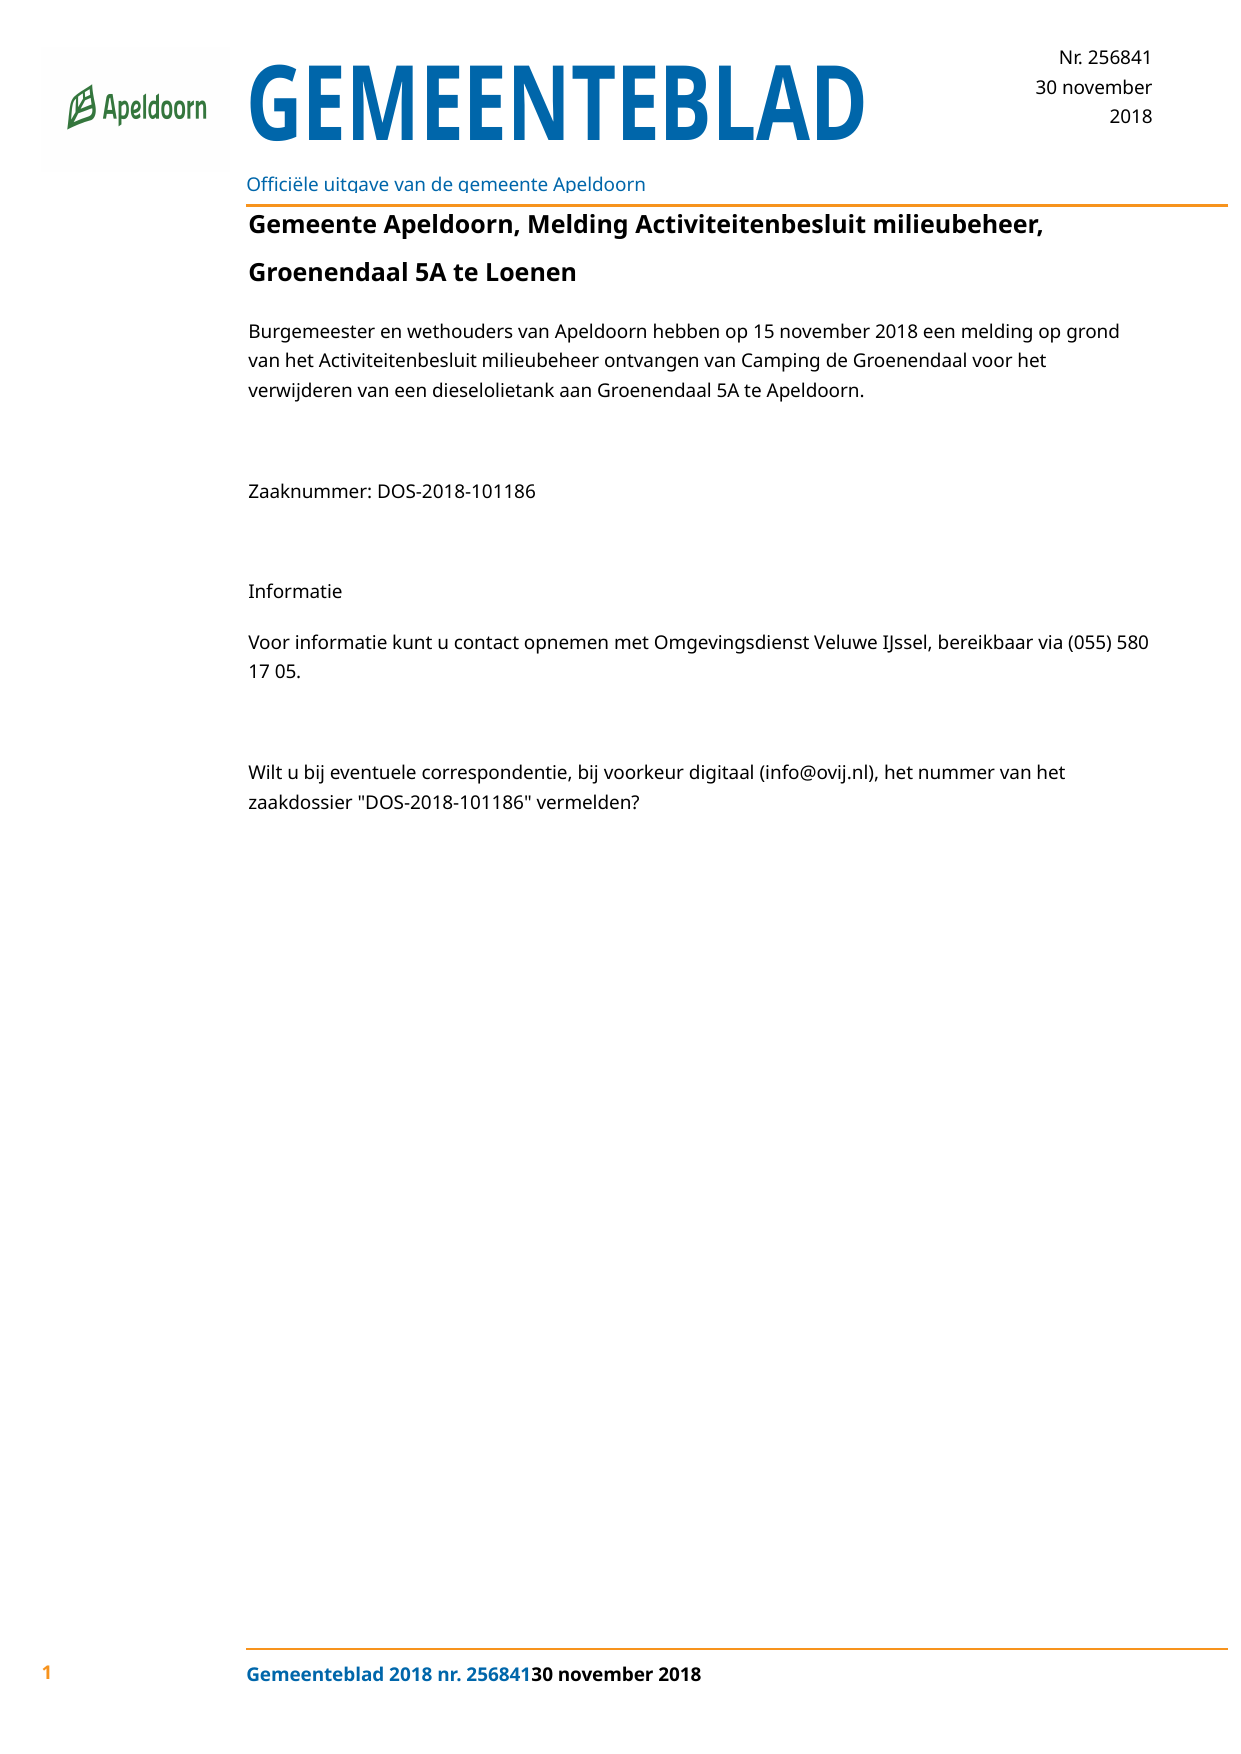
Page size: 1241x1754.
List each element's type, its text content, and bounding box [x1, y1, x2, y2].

text Gemeente Apeldoorn, Melding Activiteitenbesluit milieubeheer, Groenendaal 5A te Loenen [248, 207, 1152, 288]
picture [41, 47, 231, 172]
text Informatie [248, 579, 1152, 604]
text Burgemeester en wethouders van Apeldoorn hebben op 15 november 2018 een melding op grond van het Activiteitenbesluit milieubeheer ontvangen van Camping de Groenendaal voor het verwijderen van een dieselolietank aan Groenendaal 5A te Apeldoorn. [248, 318, 1152, 403]
text Voor informatie kunt u contact opnemen met Omgevingsdienst Veluwe IJssel, bereikbaar via (055) 580 17 05. [248, 629, 1152, 684]
text Wilt u bij eventuele correspondentie, bij voorkeur digitaal (info@ovij.nl), het nummer van het zaakdossier "DOS-2018-101186" vermelden? [248, 759, 1152, 815]
text Zaaknummer: DOS-2018-101186 [248, 478, 1152, 504]
